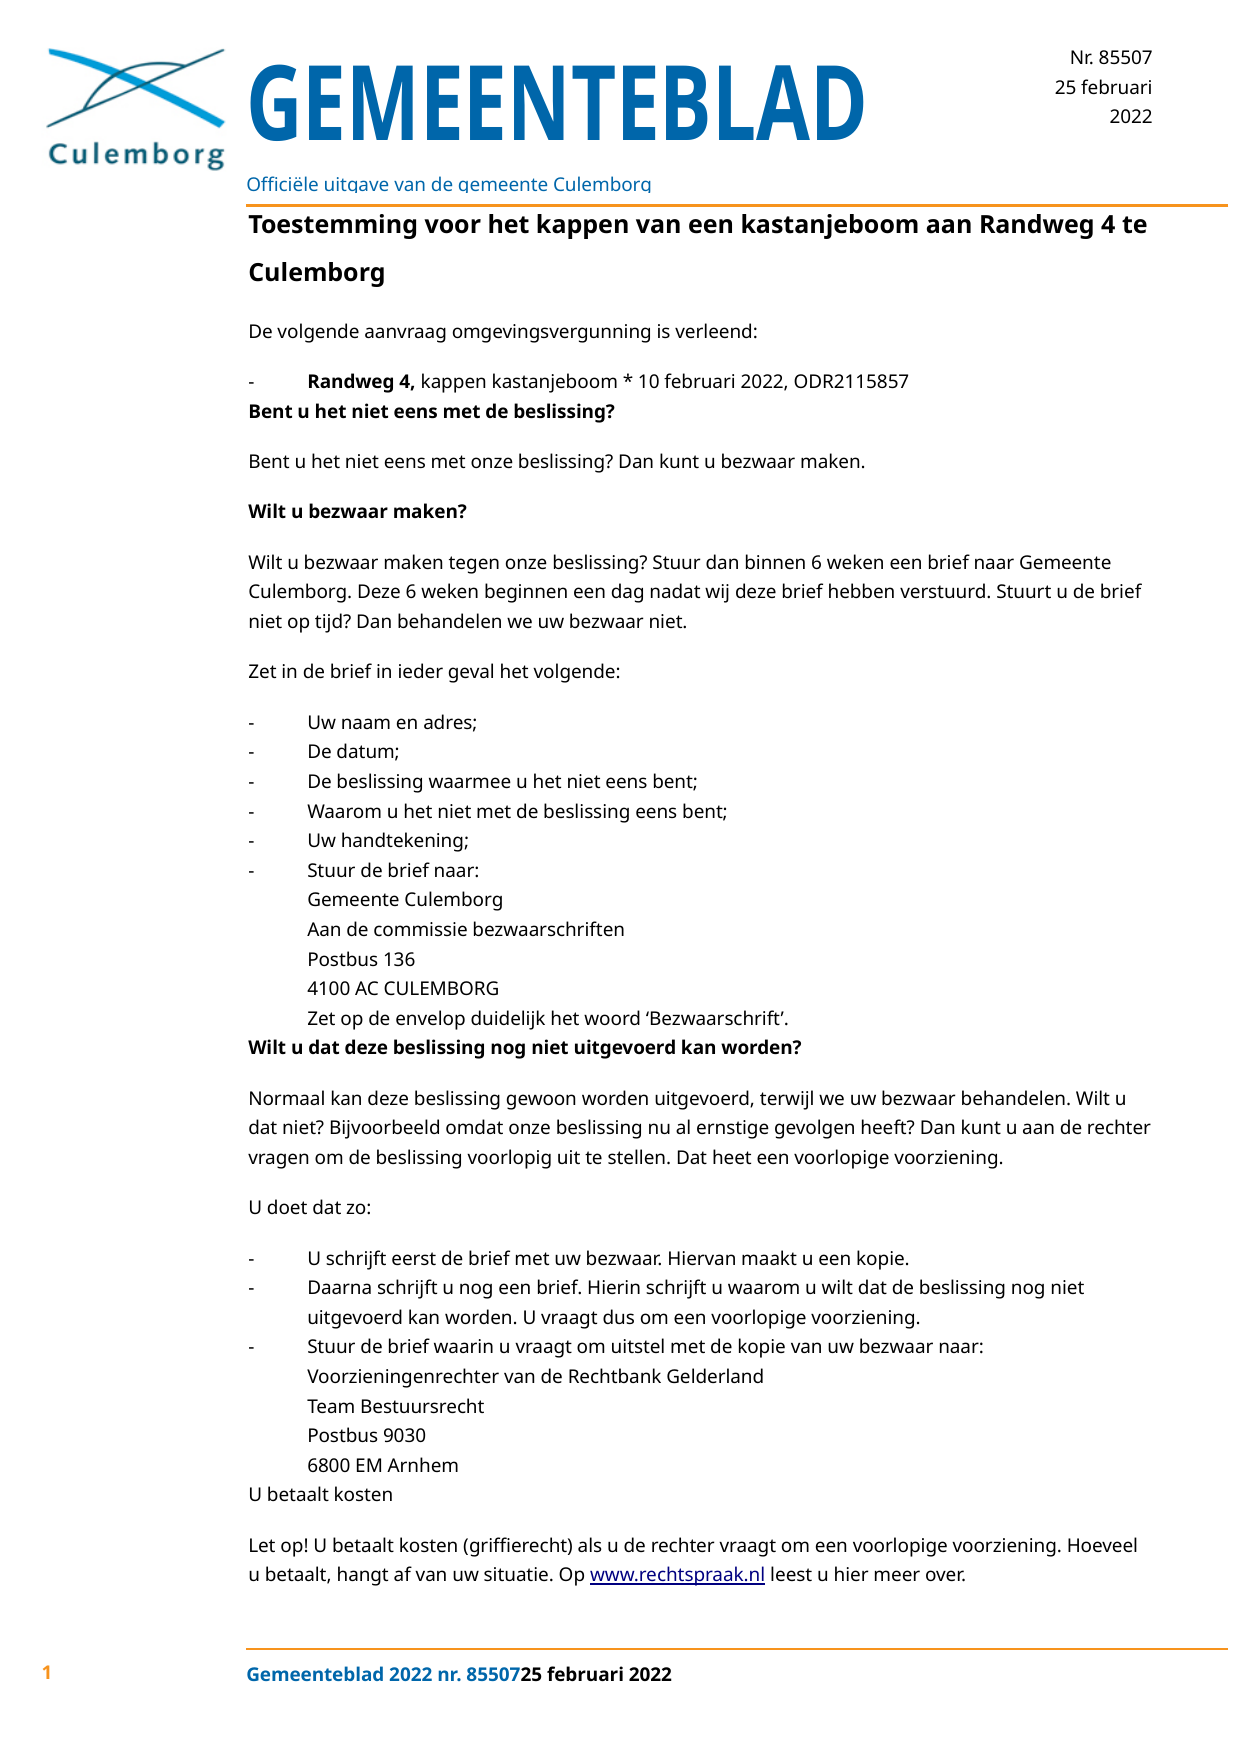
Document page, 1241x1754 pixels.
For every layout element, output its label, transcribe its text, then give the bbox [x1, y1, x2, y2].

text Normaal kan deze beslissing gewoon worden uitgevoerd, terwijl we uw bezwaar behandelen. Wilt u dat niet? Bijvoorbeeld omdat onze beslissing nu al ernstige gevolgen heeft? Dan kunt u aan de rechter vragen om de beslissing voorlopig uit te stellen. Dat heet een voorlopige voorziening. [248, 1085, 1152, 1170]
list Stuur de brief waarin u vraagt om uitstel met de kopie van uw bezwaar naar: [248, 1334, 1152, 1359]
list Uw handtekening; [248, 827, 1152, 853]
list Zet op de envelop duidelijk het woord ‘Bezwaarschrift’. [248, 1005, 1152, 1031]
list Gemeente Culemborg [248, 887, 1152, 912]
list Aan de commissie bezwaarschriften [248, 916, 1152, 942]
text U betaalt kosten [248, 1482, 1152, 1507]
list 4100 AC CULEMBORG [248, 975, 1152, 1001]
list Waarom u het niet met de beslissing eens bent; [248, 798, 1152, 824]
list De beslissing waarmee u het niet eens bent; [248, 768, 1152, 794]
text De volgende aanvraag omgevingsvergunning is verleend: [248, 318, 1152, 344]
text Bent u het niet eens met de beslissing? [248, 398, 1152, 424]
text Toestemming voor het kappen van een kastanjeboom aan Randweg 4 te Culemborg [248, 207, 1152, 288]
list Uw naam en adres; [248, 709, 1152, 735]
text Wilt u bezwaar maken? [248, 499, 1152, 524]
list Postbus 9030 [248, 1422, 1152, 1448]
list De datum; [248, 739, 1152, 764]
list Voorzieningenrechter van de Rechtbank Gelderland [248, 1363, 1152, 1389]
text Bent u het niet eens met onze beslissing? Dan kunt u bezwaar maken. [248, 448, 1152, 474]
list Daarna schrijft u nog een brief. Hierin schrijft u waarom u wilt dat de beslissing nog niet uitgevoerd kan worden. U vraagt dus om een voorlopige voorziening. [248, 1274, 1152, 1330]
list Team Bestuursrecht [248, 1393, 1152, 1419]
picture [41, 47, 231, 172]
list Randweg 4, kappen kastanjeboom * 10 februari 2022, ODR2115857 [248, 368, 1152, 394]
list U schrijft eerst de brief met uw bezwaar. Hiervan maakt u een kopie. [248, 1245, 1152, 1271]
text Let op! U betaalt kosten (griffierecht) als u de rechter vraagt om een voorlopige voorziening. Hoeveel u betaalt, hangt af van uw situatie. Op www.rechtspraak.nl leest u hier meer over. [248, 1532, 1152, 1587]
text Wilt u dat deze beslissing nog niet uitgevoerd kan worden? [248, 1034, 1152, 1060]
list 6800 EM Arnhem [248, 1452, 1152, 1478]
list Postbus 136 [248, 946, 1152, 972]
text Zet in de brief in ieder geval het volgende: [248, 659, 1152, 684]
text U doet dat zo: [248, 1194, 1152, 1220]
text Wilt u bezwaar maken tegen onze beslissing? Stuur dan binnen 6 weken een brief naar Gemeente Culemborg. Deze 6 weken beginnen een dag nadat wij deze brief hebben verstuurd. Stuurt u de brief niet op tijd? Dan behandelen we uw bezwaar niet. [248, 549, 1152, 634]
list Stuur de brief naar: [248, 857, 1152, 883]
